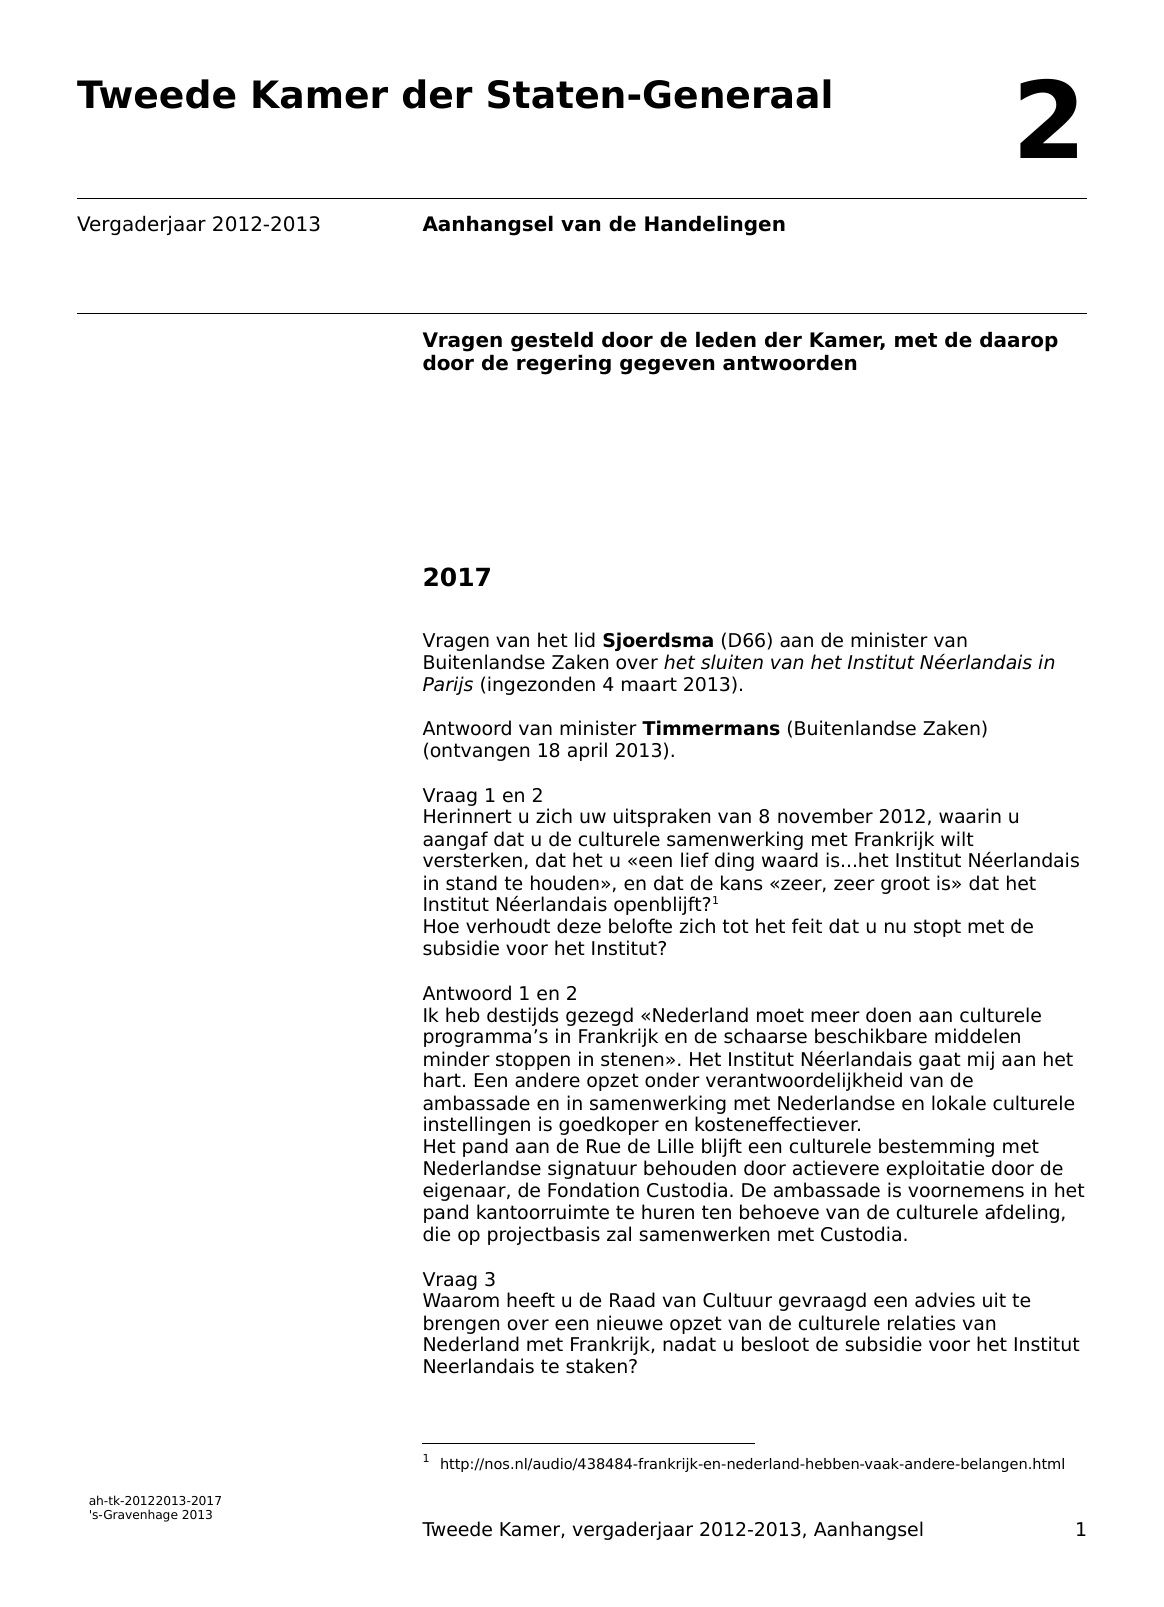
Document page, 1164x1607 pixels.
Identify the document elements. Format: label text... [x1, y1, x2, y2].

text 2017 [422, 563, 1087, 592]
text http://nos.nl/audio/438484-frankrijk-en-nederland-hebben-vaak-andere-belangen.html [422, 1452, 1087, 1474]
table_header 2 [886, 59, 1087, 198]
table_cell Aanhangsel van de Handelingen [422, 199, 1087, 313]
text Waarom heeft u de Raad van Cultuur gevraagd een advies uit te brengen over een nieuwe opzet van de culturele relaties van Nederland met Frankrijk, nadat u besloot de subsidie voor het Institut Neerlandais te staken? [422, 1290, 1087, 1378]
text Ik heb destijds gezegd «Nederland moet meer doen aan culturele programma’s in Frankrijk en de schaarse beschikbare middelen minder stoppen in stenen». Het Institut Néerlandais gaat mij aan het hart. Een andere opzet onder verantwoordelijkheid van de ambassade en in samenwerking met Nederlandse en lokale culturele instellingen is goedkoper en kosteneffectiever. [422, 1004, 1087, 1136]
text 's-Gravenhage 2013 [88, 1508, 323, 1522]
text Vragen van het lid Sjoerdsma (D66) aan de minister van Buitenlandse Zaken over het sluiten van het Institut Néerlandais in Parijs (ingezonden 4 maart 2013). [422, 630, 1087, 696]
table_cell Vragen gesteld door de leden der Kamer, met de daarop door de regering gegeven antwoorden [422, 314, 1087, 375]
text Herinnert u zich uw uitspraken van 8 november 2012, waarin u aangaf dat u de culturele samenwerking met Frankrijk wilt versterken, dat het u «een lief ding waard is...het Institut Néerlandais in stand te houden», en dat de kans «zeer, zeer groot is» dat het Institut Néerlandais openblijft? [422, 806, 1087, 916]
table_cell [77, 314, 422, 375]
text Vraag 3 [422, 1268, 1087, 1290]
table_cell Vergaderjaar 2012-2013 [77, 199, 422, 313]
text ah-tk-20122013-2017 [88, 1494, 323, 1508]
text Antwoord 1 en 2 [422, 982, 1087, 1004]
table_header Tweede Kamer der Staten-Generaal [77, 59, 886, 198]
text Antwoord van minister Timmermans (Buitenlandse Zaken) (ontvangen 18 april 2013). [422, 718, 1087, 762]
text Het pand aan de Rue de Lille blijft een culturele bestemming met Nederlandse signatuur behouden door actievere exploitatie door de eigenaar, de Fondation Custodia. De ambassade is voornemens in het pand kantoorruimte te huren ten behoeve van de culturele afdeling, die op projectbasis zal samenwerken met Custodia. [422, 1136, 1087, 1246]
text Hoe verhoudt deze belofte zich tot het feit dat u nu stopt met de subsidie voor het Institut? [422, 916, 1087, 960]
text Vraag 1 en 2 [422, 784, 1087, 806]
